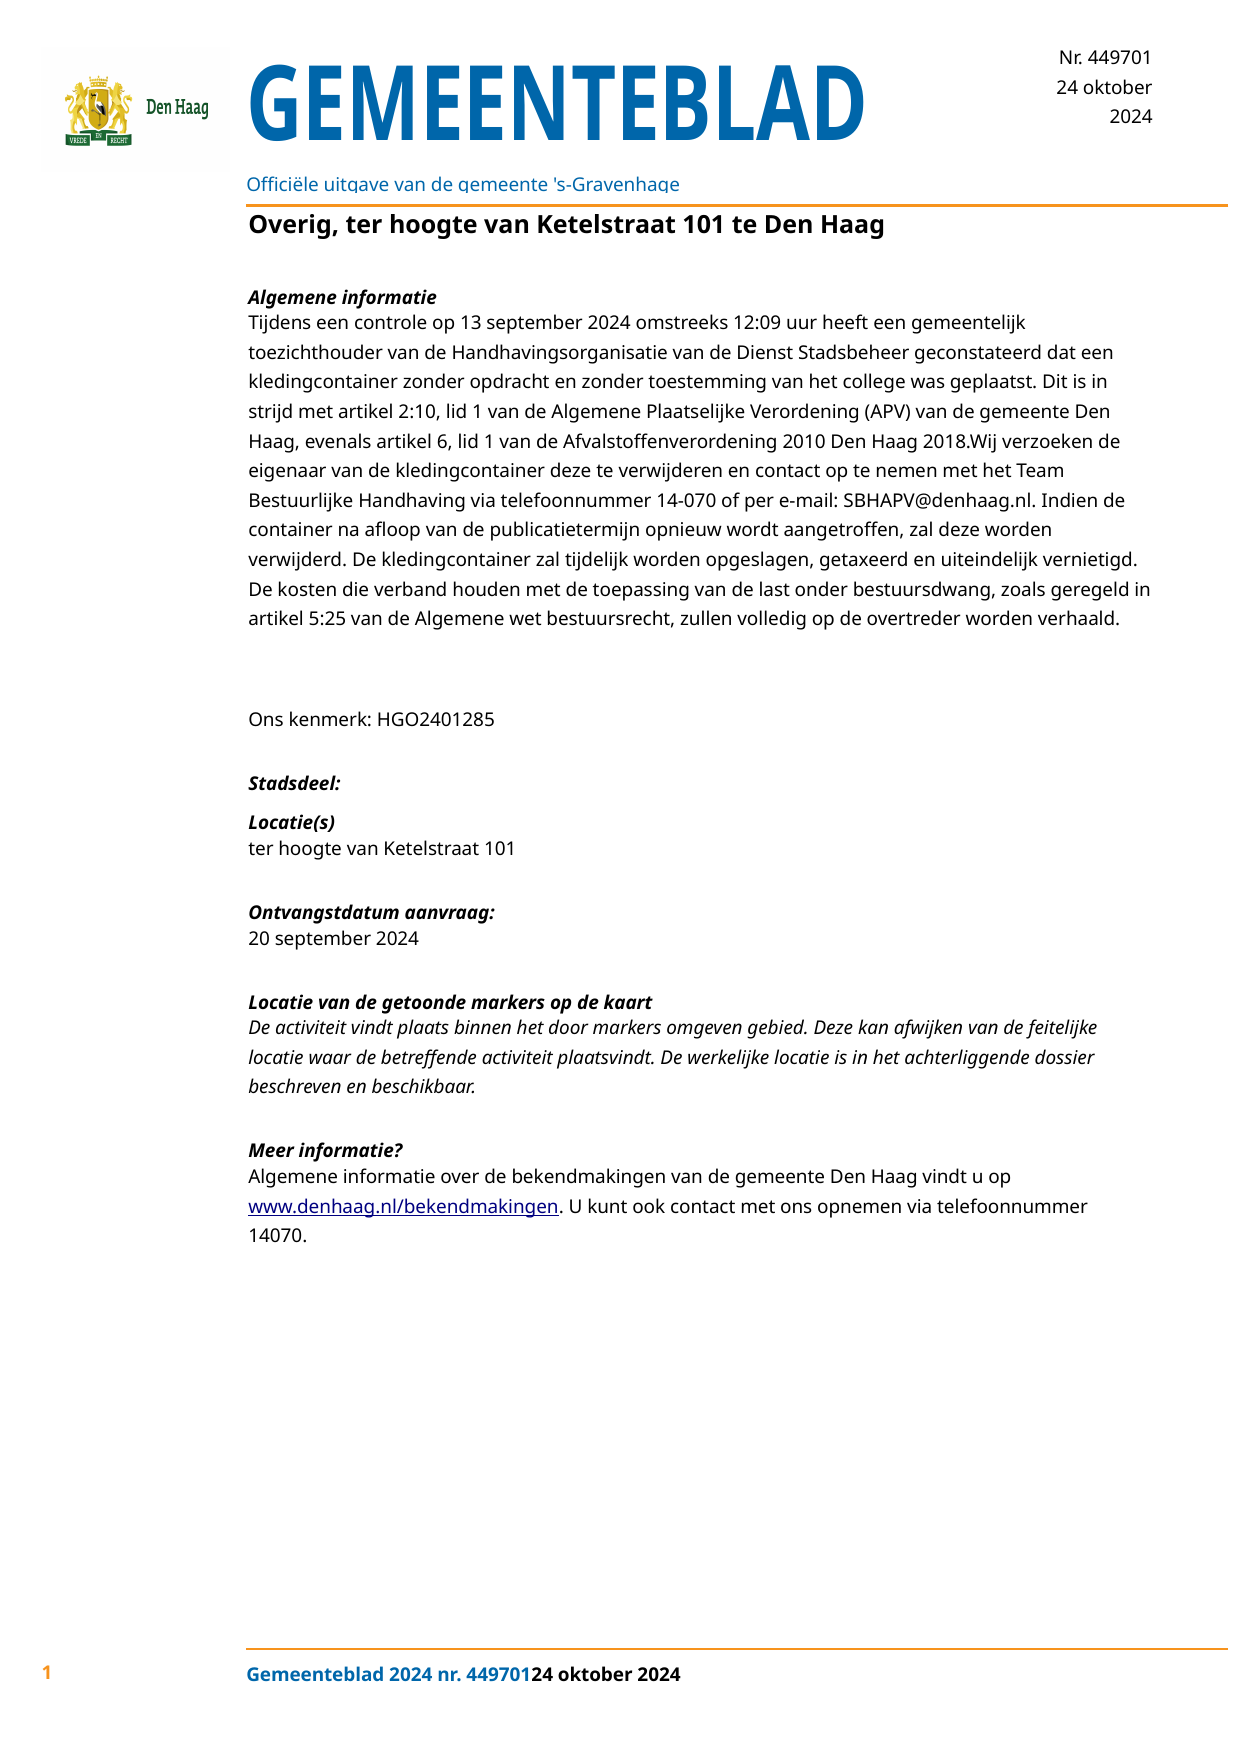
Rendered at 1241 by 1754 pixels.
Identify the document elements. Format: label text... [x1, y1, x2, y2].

text Ons kenmerk: HGO2401285 [248, 706, 1152, 732]
text Locatie van de getoonde markers op de kaart [248, 989, 1152, 1014]
text Tijdens een controle op 13 september 2024 omstreeks 12:09 uur heeft een gemeentelijk toezichthouder van de Handhavingsorganisatie van de Dienst Stadsbeheer geconstateerd dat een kledingcontainer zonder opdracht en zonder toestemming van het college was geplaatst. Dit is in strijd met artikel 2:10, lid 1 van de Algemene Plaatselijke Verordening (APV) van de gemeente Den Haag, evenals artikel 6, lid 1 van de Afvalstoffenverordening 2010 Den Haag 2018.Wij verzoeken de eigenaar van de kledingcontainer deze te verwijderen en contact op te nemen met het Team Bestuurlijke Handhaving via telefoonnummer 14-070 of per e-mail: SBHAPV@denhaag.nl. Indien de container na afloop van de publicatietermijn opnieuw wordt aangetroffen, zal deze worden verwijderd. De kledingcontainer zal tijdelijk worden opgeslagen, getaxeerd en uiteindelijk vernietigd. De kosten die verband houden met de toepassing van de last onder bestuursdwang, zoals geregeld in artikel 5:25 van de Algemene wet bestuursrecht, zullen volledig op de overtreder worden verhaald. [248, 309, 1152, 631]
picture [41, 47, 231, 172]
text 20 september 2024 [248, 925, 1152, 951]
text Algemene informatie over de bekendmakingen van de gemeente Den Haag vindt u op www.denhaag.nl/bekendmakingen. U kunt ook contact met ons opnemen via telefoonnummer 14070. [248, 1163, 1152, 1248]
text Ontvangstdatum aanvraag: [248, 899, 1152, 925]
text Meer informatie? [248, 1138, 1152, 1163]
text Stadsdeel: [248, 770, 1152, 796]
text Algemene informatie [248, 284, 1152, 309]
text De activiteit vindt plaats binnen het door markers omgeven gebied. Deze kan afwijken van de feitelijke locatie waar de betreffende activiteit plaatsvindt. De werkelijke locatie is in het achterliggende dossier beschreven en beschikbaar. [248, 1014, 1152, 1099]
text Overig, ter hoogte van Ketelstraat 101 te Den Haag [248, 207, 1152, 241]
text ter hoogte van Ketelstraat 101 [248, 835, 1152, 861]
text Locatie(s) [248, 809, 1152, 835]
